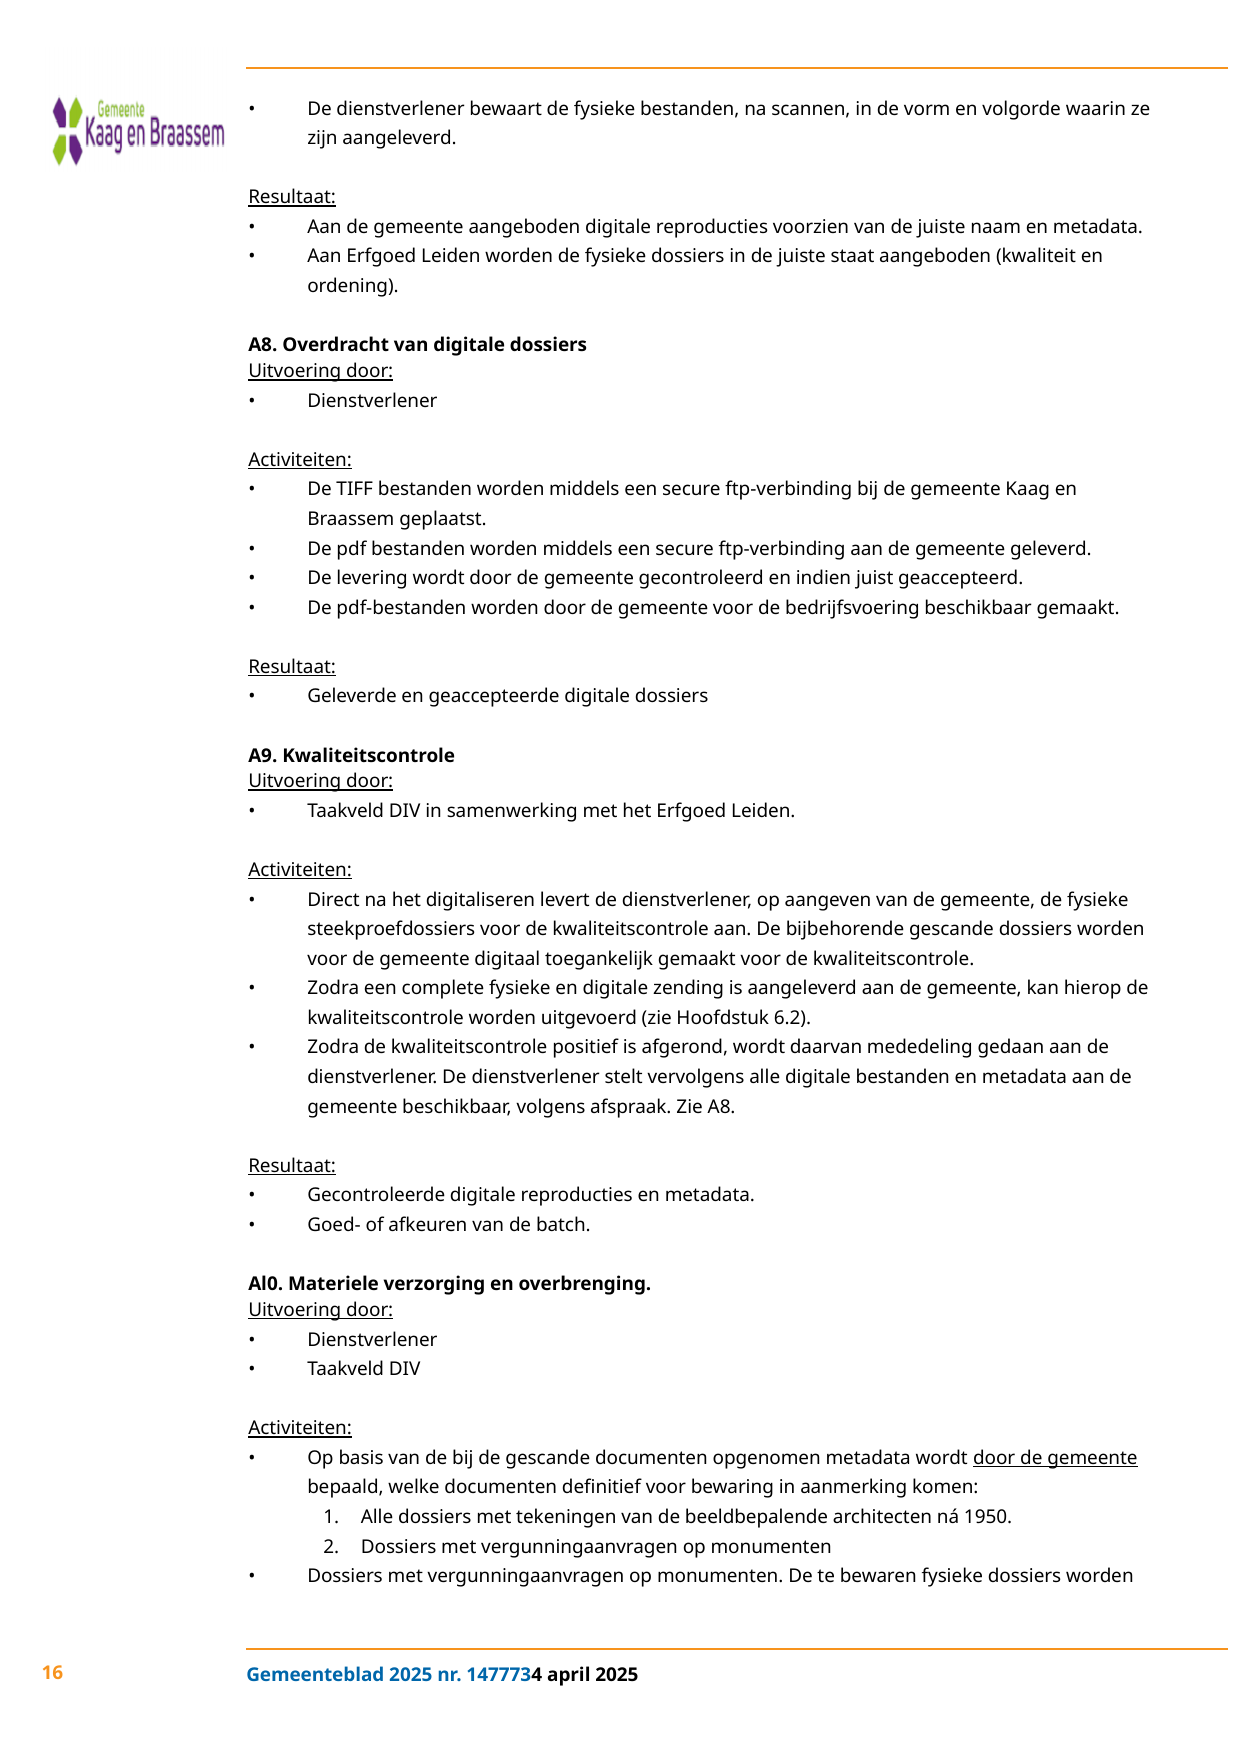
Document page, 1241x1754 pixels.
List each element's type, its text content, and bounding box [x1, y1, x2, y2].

list Dossiers met vergunningaanvragen op monumenten [323, 1533, 1152, 1558]
list Taakveld DIV in samenwerking met het Erfgoed Leiden. [248, 797, 1152, 823]
text Uitvoering door: [248, 767, 1152, 793]
text Resultaat: [248, 653, 1152, 679]
text Activiteiten: [248, 446, 1152, 472]
list Zodra een complete fysieke en digitale zending is aangeleverd aan de gemeente, kan hierop de kwaliteitscontrole worden uitgevoerd (zie Hoofdstuk 6.2). [248, 974, 1152, 1030]
list De pdf bestanden worden middels een secure ftp-verbinding aan de gemeente geleverd. [248, 535, 1152, 560]
text Uitvoering door: [248, 357, 1152, 383]
text Uitvoering door: [248, 1296, 1152, 1322]
text A8. Overdracht van digitale dossiers [248, 331, 1152, 357]
text Activiteiten: [248, 1414, 1152, 1440]
list Goed- of afkeuren van de batch. [248, 1211, 1152, 1237]
list Aan Erfgoed Leiden worden de fysieke dossiers in de juiste staat aangeboden (kwaliteit en ordening). [248, 243, 1152, 298]
text Al0. Materiele verzorging en overbrenging. [248, 1270, 1152, 1296]
list Op basis van de bij de gescande documenten opgenomen metadata wordt door de gemeente bepaald, welke documenten definitief voor bewaring in aanmerking komen: [248, 1444, 1152, 1499]
text Resultaat: [248, 183, 1152, 209]
list De pdf-bestanden worden door de gemeente voor de bedrijfsvoering beschikbaar gemaakt. [248, 594, 1152, 619]
text Resultaat: [248, 1152, 1152, 1178]
list Taakveld DIV [248, 1355, 1152, 1381]
text A9. Kwaliteitscontrole [248, 742, 1152, 767]
list De levering wordt door de gemeente gecontroleerd en indien juist geaccepteerd. [248, 564, 1152, 590]
list Geleverde en geaccepteerde digitale dossiers [248, 683, 1152, 708]
list Dienstverlener [248, 1326, 1152, 1351]
list Dossiers met vergunningaanvragen op monumenten. De te bewaren fysieke dossiers worden [248, 1562, 1152, 1588]
picture [41, 47, 231, 172]
list Alle dossiers met tekeningen van de beeldbepalende architecten ná 1950. [323, 1503, 1152, 1529]
list Zodra de kwaliteitscontrole positief is afgerond, wordt daarvan mededeling gedaan aan de dienstverlener. De dienstverlener stelt vervolgens alle digitale bestanden en metadata aan de gemeente beschikbaar, volgens afspraak. Zie A8. [248, 1034, 1152, 1119]
list Direct na het digitaliseren levert de dienstverlener, op aangeven van de gemeente, de fysieke steekproefdossiers voor de kwaliteitscontrole aan. De bijbehorende gescande dossiers worden voor de gemeente digitaal toegankelijk gemaakt voor de kwaliteitscontrole. [248, 886, 1152, 971]
text Activiteiten: [248, 856, 1152, 882]
list De dienstverlener bewaart de fysieke bestanden, na scannen, in de vorm en volgorde waarin ze zijn aangeleverd. [248, 95, 1152, 150]
list Dienstverlener [248, 387, 1152, 412]
list Aan de gemeente aangeboden digitale reproducties voorzien van de juiste naam en metadata. [248, 213, 1152, 239]
list Gecontroleerde digitale reproducties en metadata. [248, 1182, 1152, 1207]
list De TIFF bestanden worden middels een secure ftp-verbinding bij de gemeente Kaag en Braassem geplaatst. [248, 476, 1152, 531]
